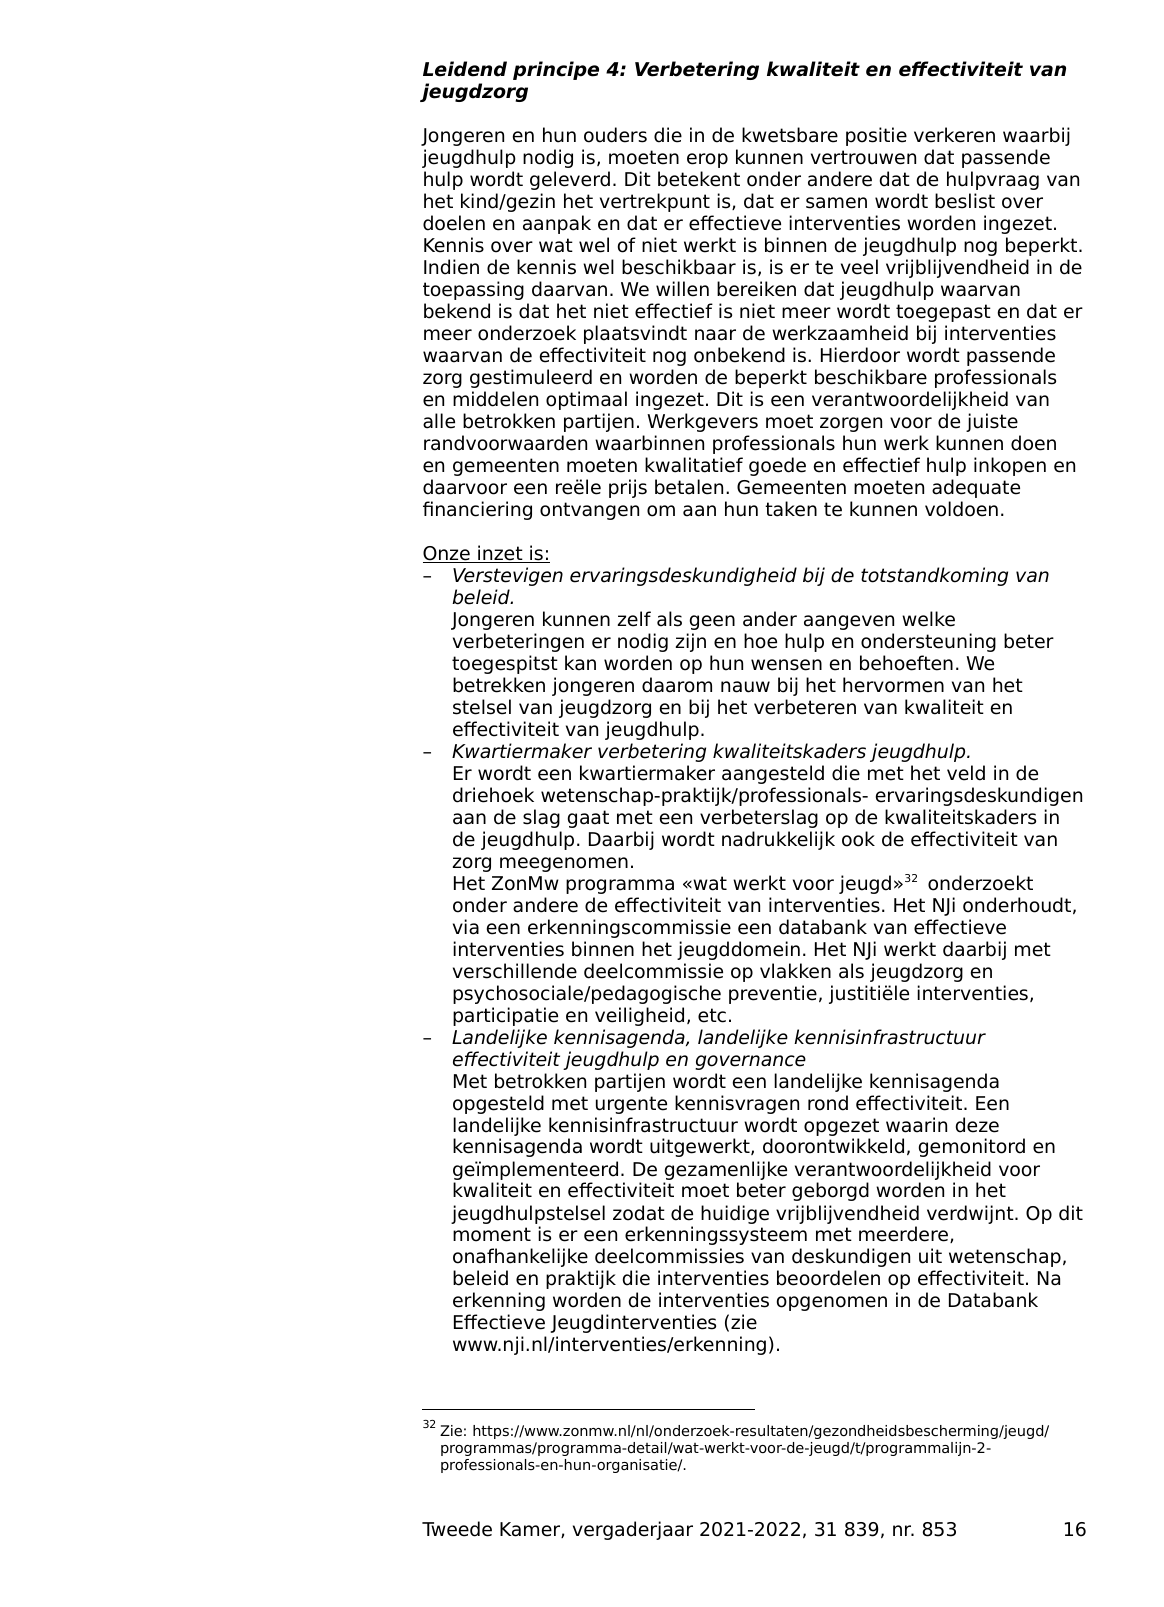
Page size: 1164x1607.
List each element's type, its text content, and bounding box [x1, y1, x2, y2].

text Er wordt een kwartiermaker aangesteld die met het veld in de driehoek wetenschap-praktijk/professionals- ervaringsdeskundigen aan de slag gaat met een verbeterslag op de kwaliteitskaders in de jeugdhulp. Daarbij wordt nadrukkelijk ook de effectiviteit van zorg meegenomen. [452, 763, 1087, 873]
subtitle Onze inzet is: [422, 543, 1087, 565]
text – Landelijke kennisagenda, landelijke kennisinfrastructuur effectiviteit jeugdhulp en governance [422, 1027, 1087, 1071]
text – Kwartiermaker verbetering kwaliteitskaders jeugdhulp. [422, 741, 1087, 763]
text Jongeren en hun ouders die in de kwetsbare positie verkeren waarbij jeugdhulp nodig is, moeten erop kunnen vertrouwen dat passende hulp wordt geleverd. Dit betekent onder andere dat de hulpvraag van het kind/gezin het vertrekpunt is, dat er samen wordt beslist over doelen en aanpak en dat er effectieve interventies worden ingezet. Kennis over wat wel of niet werkt is binnen de jeugdhulp nog beperkt. Indien de kennis wel beschikbaar is, is er te veel vrijblijvendheid in de toepassing daarvan. We willen bereiken dat jeugdhulp waarvan bekend is dat het niet effectief is niet meer wordt toegepast en dat er meer onderzoek plaatsvindt naar de werkzaamheid bij interventies waarvan de effectiviteit nog onbekend is. Hierdoor wordt passende zorg gestimuleerd en worden de beperkt beschikbare professionals en middelen optimaal ingezet. Dit is een verantwoordelijkheid van alle betrokken partijen. Werkgevers moet zorgen voor de juiste randvoorwaarden waarbinnen professionals hun werk kunnen doen en gemeenten moeten kwalitatief goede en effectief hulp inkopen en daarvoor een reële prijs betalen. Gemeenten moeten adequate financiering ontvangen om aan hun taken te kunnen voldoen. [422, 125, 1087, 521]
text Het ZonMw programma «wat werkt voor jeugd» onderzoekt onder andere de effectiviteit van interventies. Het NJi onderhoudt, via een erkenningscommissie een databank van effectieve interventies binnen het jeugddomein. Het NJi werkt daarbij met verschillende deelcommissie op vlakken als jeugdzorg en psychosociale/pedagogische preventie, justitiële interventies, participatie en veiligheid, etc. [452, 873, 1087, 1027]
text Zie: https://www.zonmw.nl/nl/onderzoek-resultaten/gezondheidsbescherming/jeugd/programmas/programma-detail/wat-werkt-voor-de-jeugd/t/programmalijn-2-professionals-en-hun-organisatie/. [422, 1418, 1087, 1474]
text Jongeren kunnen zelf als geen ander aangeven welke verbeteringen er nodig zijn en hoe hulp en ondersteuning beter toegespitst kan worden op hun wensen en behoeften. We betrekken jongeren daarom nauw bij het hervormen van het stelsel van jeugdzorg en bij het verbeteren van kwaliteit en effectiviteit van jeugdhulp. [452, 609, 1087, 741]
text Met betrokken partijen wordt een landelijke kennisagenda opgesteld met urgente kennisvragen rond effectiviteit. Een landelijke kennisinfrastructuur wordt opgezet waarin deze kennisagenda wordt uitgewerkt, doorontwikkeld, gemonitord en geïmplementeerd. De gezamenlijke verantwoordelijkheid voor kwaliteit en effectiviteit moet beter geborgd worden in het jeugdhulpstelsel zodat de huidige vrijblijvendheid verdwijnt. Op dit moment is er een erkenningssysteem met meerdere, onafhankelijke deelcommissies van deskundigen uit wetenschap, beleid en praktijk die interventies beoordelen op effectiviteit. Na erkenning worden de interventies opgenomen in de Databank Effectieve Jeugdinterventies (zie www.nji.nl/interventies/erkenning). [452, 1071, 1087, 1356]
subtitle Leidend principe 4: Verbetering kwaliteit en effectiviteit van jeugdzorg [422, 59, 1087, 103]
text – Verstevigen ervaringsdeskundigheid bij de totstandkoming van beleid. [422, 565, 1087, 609]
